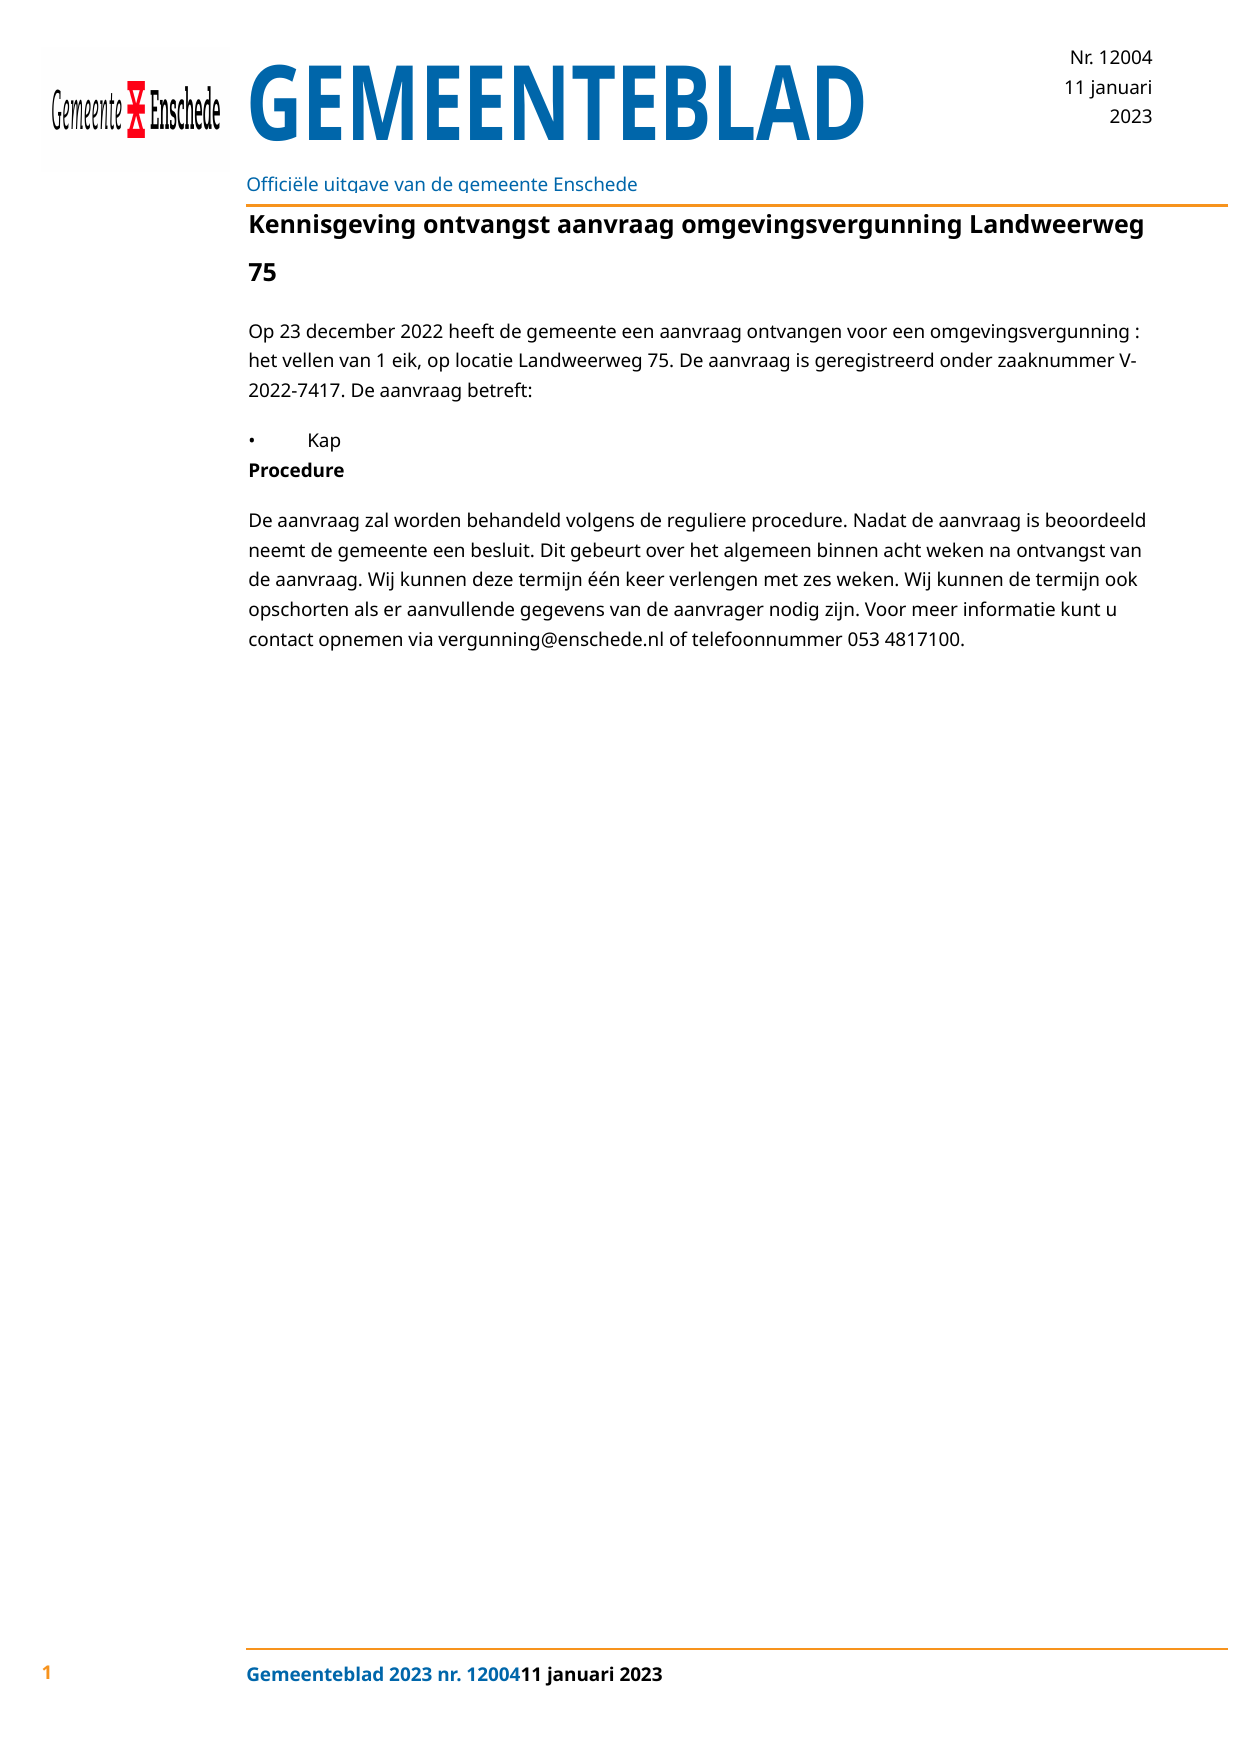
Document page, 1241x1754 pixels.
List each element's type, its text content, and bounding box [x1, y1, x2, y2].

list Kap [248, 427, 1152, 453]
text Kennisgeving ontvangst aanvraag omgevingsvergunning Landweerweg 75 [248, 207, 1152, 288]
text Op 23 december 2022 heeft de gemeente een aanvraag ontvangen voor een omgevingsvergunning : het vellen van 1 eik, op locatie Landweerweg 75. De aanvraag is geregistreerd onder zaaknummer V-2022-7417. De aanvraag betreft: [248, 318, 1152, 403]
text De aanvraag zal worden behandeld volgens de reguliere procedure. Nadat de aanvraag is beoordeeld neemt de gemeente een besluit. Dit gebeurt over het algemeen binnen acht weken na ontvangst van de aanvraag. Wij kunnen deze termijn één keer verlengen met zes weken. Wij kunnen de termijn ook opschorten als er aanvullende gegevens van de aanvrager nodig zijn. Voor meer informatie kunt u contact opnemen via vergunning@enschede.nl of telefoonnummer 053 4817100. [248, 507, 1152, 652]
picture [41, 47, 231, 172]
text Procedure [248, 457, 1152, 483]
